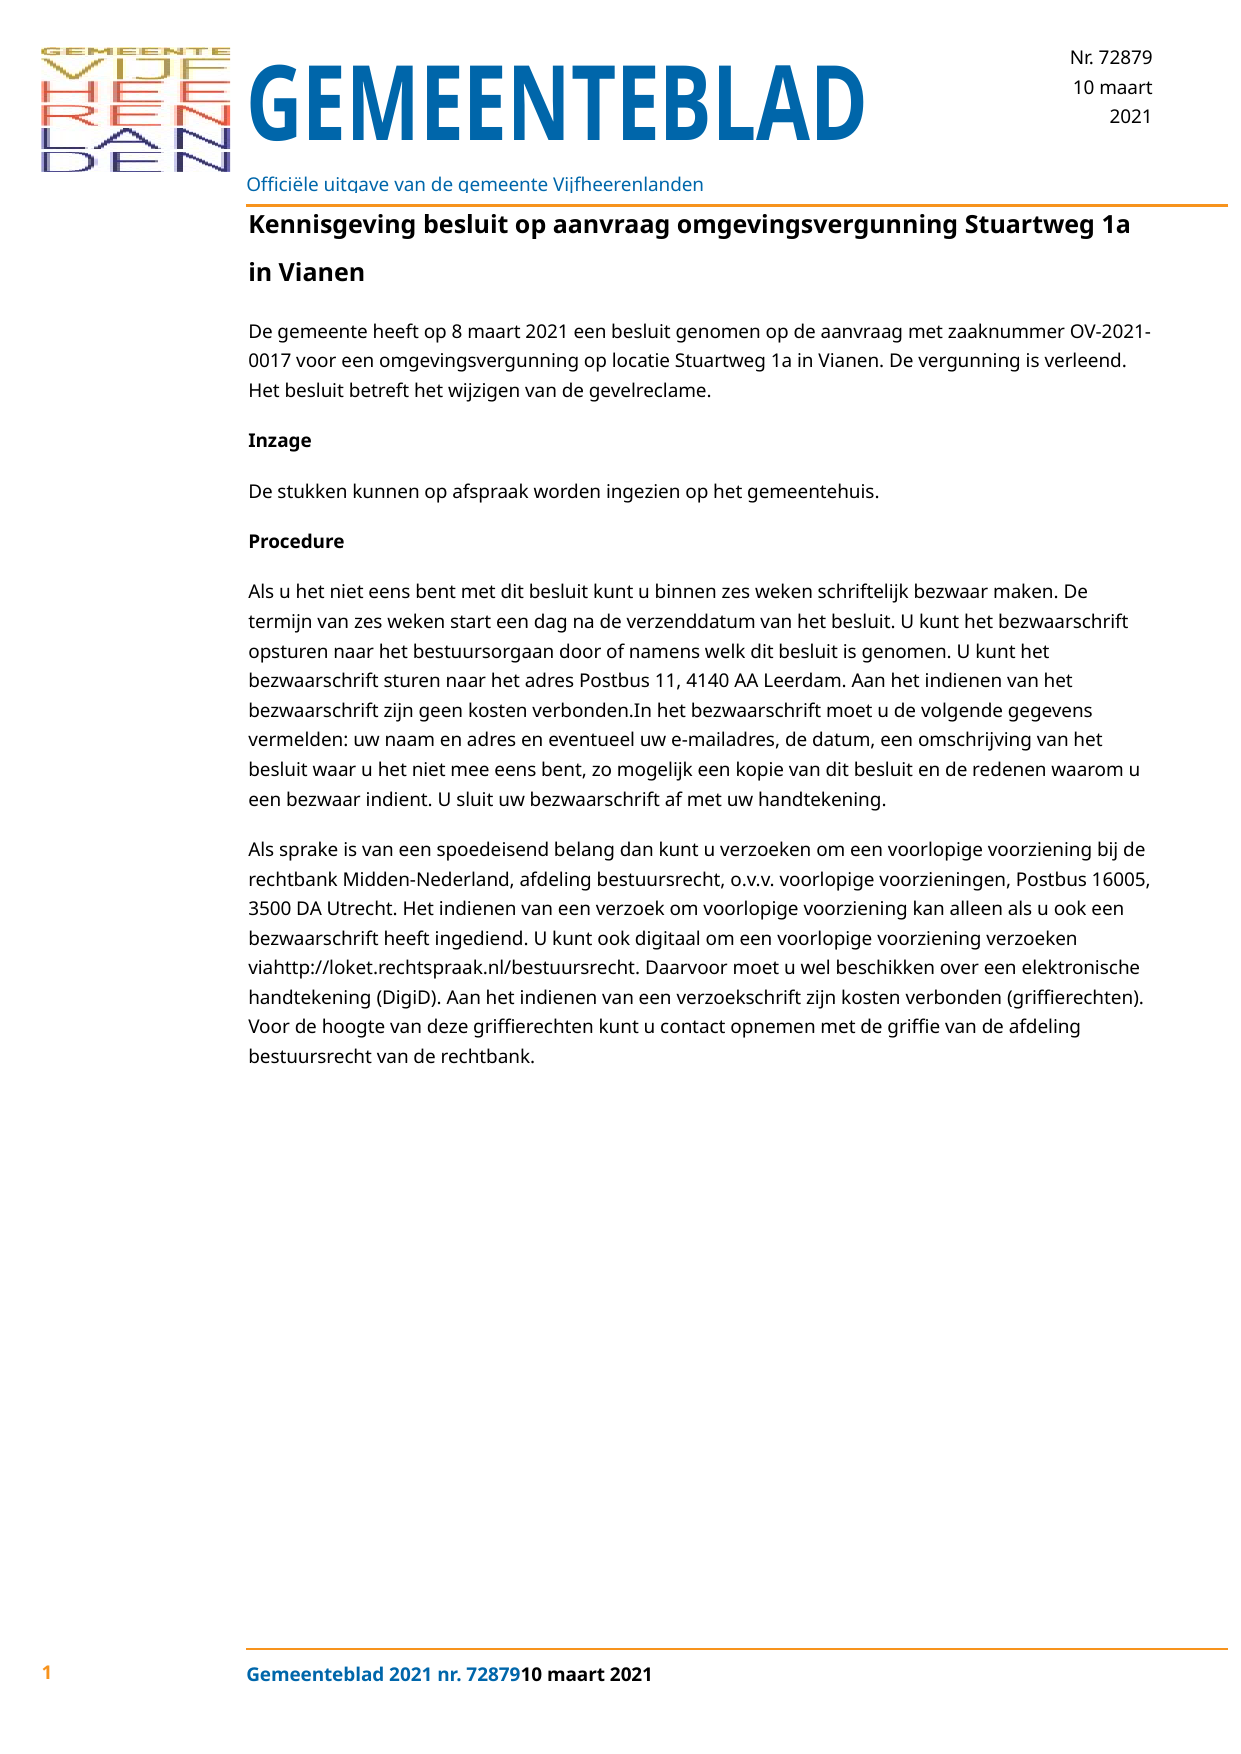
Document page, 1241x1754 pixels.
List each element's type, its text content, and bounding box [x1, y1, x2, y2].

text De gemeente heeft op 8 maart 2021 een besluit genomen op de aanvraag met zaaknummer OV-2021-0017 voor een omgevingsvergunning op locatie Stuartweg 1a in Vianen. De vergunning is verleend. Het besluit betreft het wijzigen van de gevelreclame. [248, 318, 1152, 403]
text Als sprake is van een spoedeisend belang dan kunt u verzoeken om een voorlopige voorziening bij de rechtbank Midden-Nederland, afdeling bestuursrecht, o.v.v. voorlopige voorzieningen, Postbus 16005, 3500 DA Utrecht. Het indienen van een verzoek om voorlopige voorziening kan alleen als u ook een bezwaarschrift heeft ingediend. U kunt ook digitaal om een voorlopige voorziening verzoeken viahttp://loket.rechtspraak.nl/bestuursrecht. Daarvoor moet u wel beschikken over een elektronische handtekening (DigiD). Aan het indienen van een verzoekschrift zijn kosten verbonden (griffierechten). Voor de hoogte van deze griffierechten kunt u contact opnemen met de griffie van de afdeling bestuursrecht van de rechtbank. [248, 836, 1152, 1069]
text De stukken kunnen op afspraak worden ingezien op het gemeentehuis. [248, 478, 1152, 504]
picture [41, 47, 231, 172]
text Procedure [248, 528, 1152, 554]
text Inzage [248, 427, 1152, 453]
text Kennisgeving besluit op aanvraag omgevingsvergunning Stuartweg 1a in Vianen [248, 207, 1152, 288]
text Als u het niet eens bent met dit besluit kunt u binnen zes weken schriftelijk bezwaar maken. De termijn van zes weken start een dag na de verzenddatum van het besluit. U kunt het bezwaarschrift opsturen naar het bestuursorgaan door of namens welk dit besluit is genomen. U kunt het bezwaarschrift sturen naar het adres Postbus 11, 4140 AA Leerdam. Aan het indienen van het bezwaarschrift zijn geen kosten verbonden.In het bezwaarschrift moet u de volgende gegevens vermelden: uw naam en adres en eventueel uw e-mailadres, de datum, een omschrijving van het besluit waar u het niet mee eens bent, zo mogelijk een kopie van dit besluit en de redenen waarom u een bezwaar indient. U sluit uw bezwaarschrift af met uw handtekening. [248, 579, 1152, 812]
